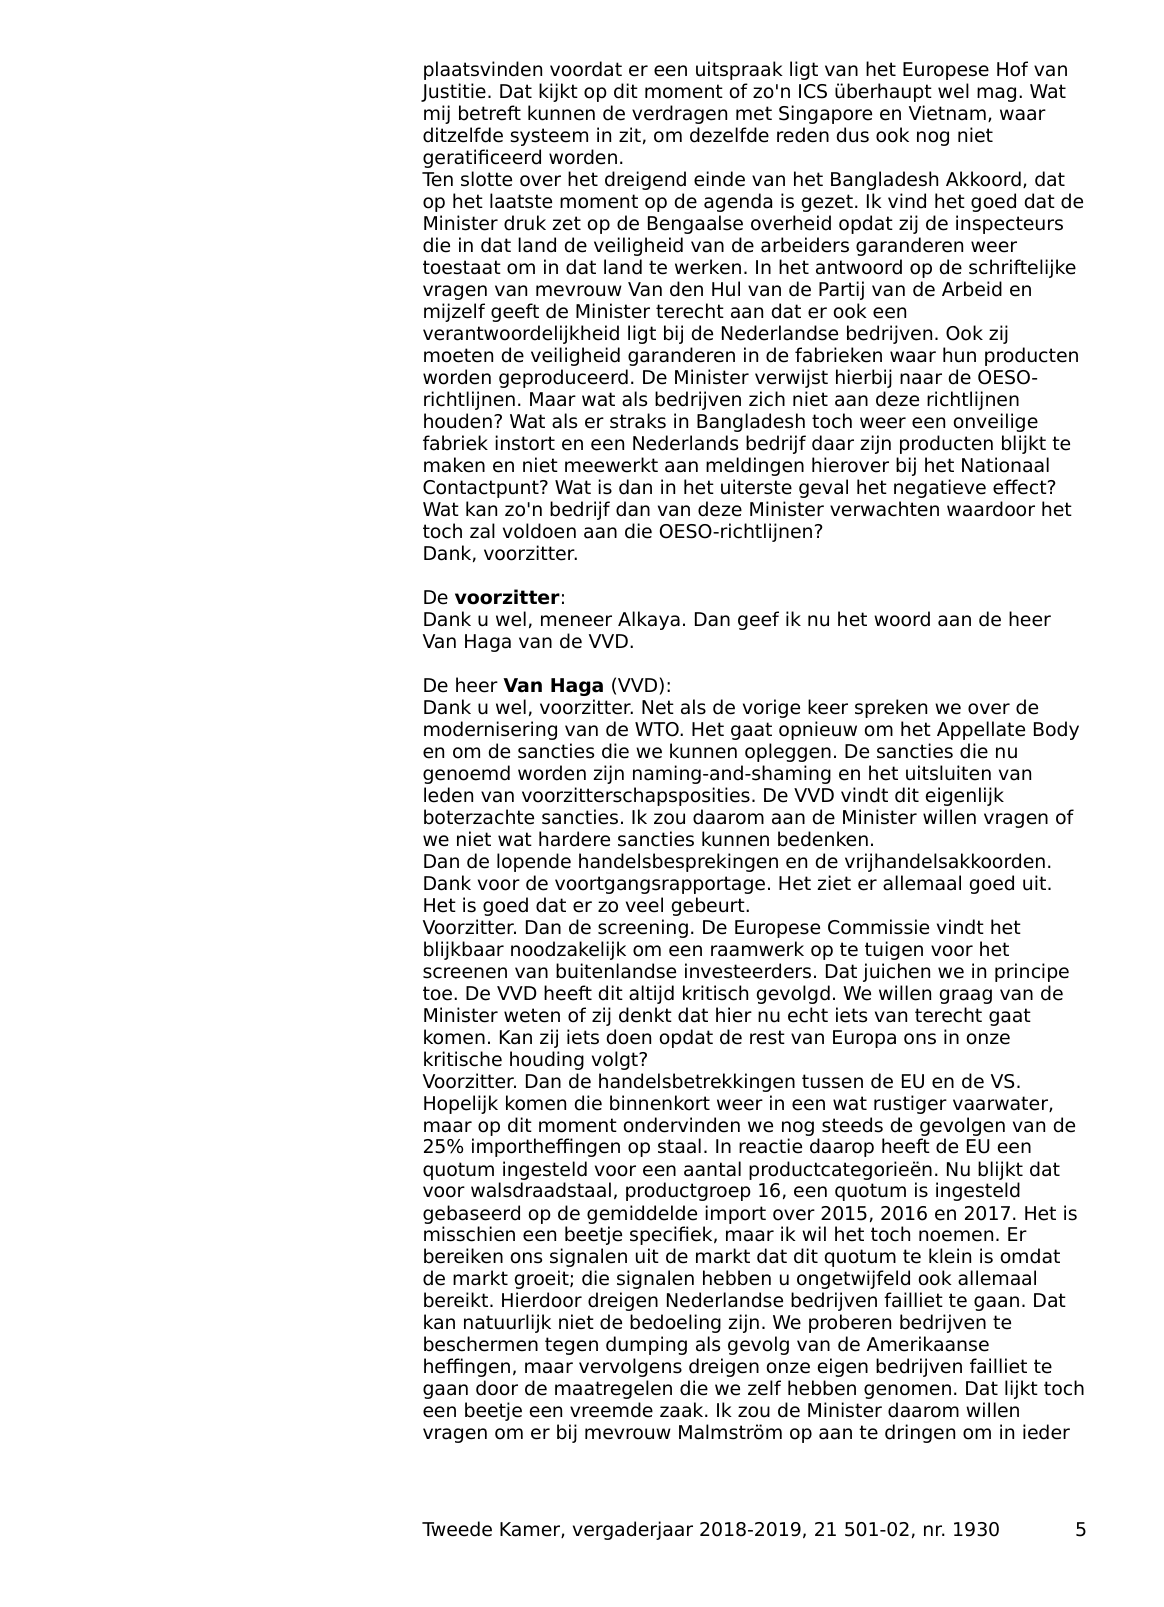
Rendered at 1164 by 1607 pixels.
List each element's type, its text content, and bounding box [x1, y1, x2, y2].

text Dank, voorzitter. [422, 543, 1087, 564]
text Dan de lopende handelsbesprekingen en de vrijhandelsakkoorden. Dank voor de voortgangsrapportage. Het ziet er allemaal goed uit. Het is goed dat er zo veel gebeurt. [422, 851, 1087, 917]
text De heer Van Haga (VVD): [422, 675, 1087, 697]
text Voorzitter. Dan de handelsbetrekkingen tussen de EU en de VS. Hopelijk komen die binnenkort weer in een wat rustiger vaarwater, maar op dit moment ondervinden we nog steeds de gevolgen van de 25% importheffingen op staal. In reactie daarop heeft de EU een quotum ingesteld voor een aantal productcategorieën. Nu blijkt dat voor walsdraadstaal, productgroep 16, een quotum is ingesteld gebaseerd op de gemiddelde import over 2015, 2016 en 2017. Het is misschien een beetje specifiek, maar ik wil het toch noemen. Er bereiken ons signalen uit de markt dat dit quotum te klein is omdat de markt groeit; die signalen hebben u ongetwijfeld ook allemaal bereikt. Hierdoor dreigen Nederlandse bedrijven failliet te gaan. Dat kan natuurlijk niet de bedoeling zijn. We proberen bedrijven te beschermen tegen dumping als gevolg van de Amerikaanse heffingen, maar vervolgens dreigen onze eigen bedrijven failliet te gaan door de maatregelen die we zelf hebben genomen. Dat lijkt toch een beetje een vreemde zaak. Ik zou de Minister daarom willen vragen om er bij mevrouw Malmström op aan te dringen om in ieder [422, 1071, 1087, 1444]
text Dank u wel, meneer Alkaya. Dan geef ik nu het woord aan de heer Van Haga van de VVD. [422, 609, 1087, 653]
text Ten slotte over het dreigend einde van het Bangladesh Akkoord, dat op het laatste moment op de agenda is gezet. Ik vind het goed dat de Minister druk zet op de Bengaalse overheid opdat zij de inspecteurs die in dat land de veiligheid van de arbeiders garanderen weer toestaat om in dat land te werken. In het antwoord op de schriftelijke vragen van mevrouw Van den Hul van de Partij van de Arbeid en mijzelf geeft de Minister terecht aan dat er ook een verantwoordelijkheid ligt bij de Nederlandse bedrijven. Ook zij moeten de veiligheid garanderen in de fabrieken waar hun producten worden geproduceerd. De Minister verwijst hierbij naar de OESO-richtlijnen. Maar wat als bedrijven zich niet aan deze richtlijnen houden? Wat als er straks in Bangladesh toch weer een onveilige fabriek instort en een Nederlands bedrijf daar zijn producten blijkt te maken en niet meewerkt aan meldingen hierover bij het Nationaal Contactpunt? Wat is dan in het uiterste geval het negatieve effect? Wat kan zo'n bedrijf dan van deze Minister verwachten waardoor het toch zal voldoen aan die OESO-richtlijnen? [422, 169, 1087, 543]
text Dank u wel, voorzitter. Net als de vorige keer spreken we over de modernisering van de WTO. Het gaat opnieuw om het Appellate Body en om de sancties die we kunnen opleggen. De sancties die nu genoemd worden zijn naming-and-shaming en het uitsluiten van leden van voorzitterschapsposities. De VVD vindt dit eigenlijk boterzachte sancties. Ik zou daarom aan de Minister willen vragen of we niet wat hardere sancties kunnen bedenken. [422, 697, 1087, 851]
text De voorzitter: [422, 587, 1087, 609]
text plaatsvinden voordat er een uitspraak ligt van het Europese Hof van Justitie. Dat kijkt op dit moment of zo'n ICS überhaupt wel mag. Wat mij betreft kunnen de verdragen met Singapore en Vietnam, waar ditzelfde systeem in zit, om dezelfde reden dus ook nog niet geratificeerd worden. [422, 59, 1087, 169]
text Voorzitter. Dan de screening. De Europese Commissie vindt het blijkbaar noodzakelijk om een raamwerk op te tuigen voor het screenen van buitenlandse investeerders. Dat juichen we in principe toe. De VVD heeft dit altijd kritisch gevolgd. We willen graag van de Minister weten of zij denkt dat hier nu echt iets van terecht gaat komen. Kan zij iets doen opdat de rest van Europa ons in onze kritische houding volgt? [422, 917, 1087, 1071]
